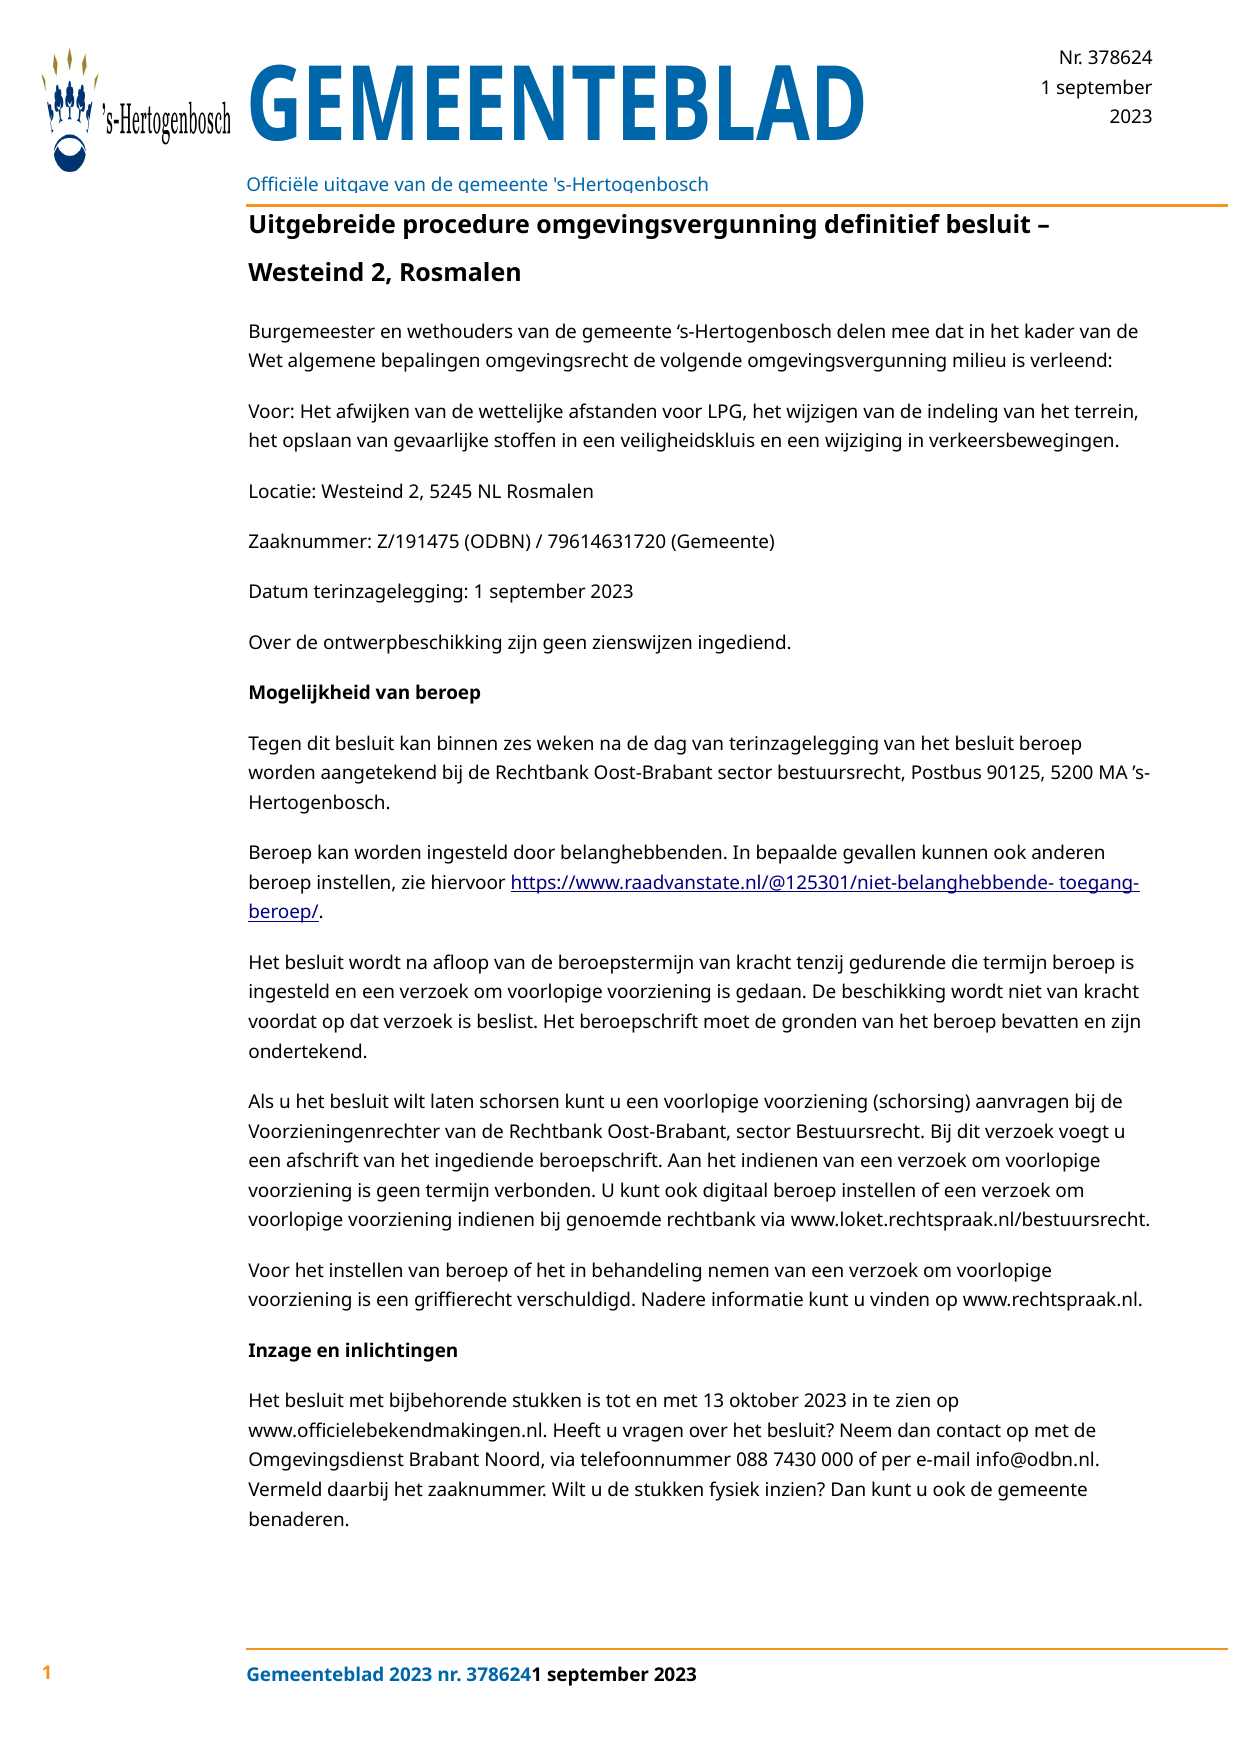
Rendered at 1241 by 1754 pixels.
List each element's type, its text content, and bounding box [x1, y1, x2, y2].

text Over de ontwerpbeschikking zijn geen zienswijzen ingediend. [248, 629, 1152, 655]
text Tegen dit besluit kan binnen zes weken na de dag van terinzagelegging van het besluit beroep worden aangetekend bij de Rechtbank Oost-Brabant sector bestuursrecht, Postbus 90125, 5200 MA ’s-Hertogenbosch. [248, 730, 1152, 815]
picture [41, 47, 231, 172]
text Als u het besluit wilt laten schorsen kunt u een voorlopige voorziening (schorsing) aanvragen bij de Voorzieningenrechter van de Rechtbank Oost-Brabant, sector Bestuursrecht. Bij dit verzoek voegt u een afschrift van het ingediende beroepschrift. Aan het indienen van een verzoek om voorlopige voorziening is geen termijn verbonden. U kunt ook digitaal beroep instellen of een verzoek om voorlopige voorziening indienen bij genoemde rechtbank via www.loket.rechtspraak.nl/bestuursrecht. [248, 1088, 1152, 1232]
text Inzage en inlichtingen [248, 1337, 1152, 1363]
text Burgemeester en wethouders van de gemeente ‘s-Hertogenbosch delen mee dat in het kader van de Wet algemene bepalingen omgevingsrecht de volgende omgevingsvergunning milieu is verleend: [248, 318, 1152, 373]
text Locatie: Westeind 2, 5245 NL Rosmalen [248, 478, 1152, 504]
text Beroep kan worden ingesteld door belanghebbenden. In bepaalde gevallen kunnen ook anderen beroep instellen, zie hiervoor https://www.raadvanstate.nl/@125301/niet-belanghebbende- toegang-beroep/. [248, 839, 1152, 924]
text Mogelijkheid van beroep [248, 679, 1152, 705]
text Voor het instellen van beroep of het in behandeling nemen van een verzoek om voorlopige voorziening is een griffierecht verschuldigd. Nadere informatie kunt u vinden op www.rechtspraak.nl. [248, 1257, 1152, 1312]
text Datum terinzagelegging: 1 september 2023 [248, 579, 1152, 604]
text Uitgebreide procedure omgevingsvergunning definitief besluit – Westeind 2, Rosmalen [248, 207, 1152, 288]
text Het besluit met bijbehorende stukken is tot en met 13 oktober 2023 in te zien op www.officielebekendmakingen.nl. Heeft u vragen over het besluit? Neem dan contact op met de Omgevingsdienst Brabant Noord, via telefoonnummer 088 7430 000 of per e-mail info@odbn.nl. Vermeld daarbij het zaaknummer. Wilt u de stukken fysiek inzien? Dan kunt u ook de gemeente benaderen. [248, 1387, 1152, 1532]
text Het besluit wordt na afloop van de beroepstermijn van kracht tenzij gedurende die termijn beroep is ingesteld en een verzoek om voorlopige voorziening is gedaan. De beschikking wordt niet van kracht voordat op dat verzoek is beslist. Het beroepschrift moet de gronden van het beroep bevatten en zijn ondertekend. [248, 949, 1152, 1064]
text Zaaknummer: Z/191475 (ODBN) / 79614631720 (Gemeente) [248, 528, 1152, 554]
text Voor: Het afwijken van de wettelijke afstanden voor LPG, het wijzigen van de indeling van het terrein, het opslaan van gevaarlijke stoffen in een veiligheidskluis en een wijziging in verkeersbewegingen. [248, 398, 1152, 453]
